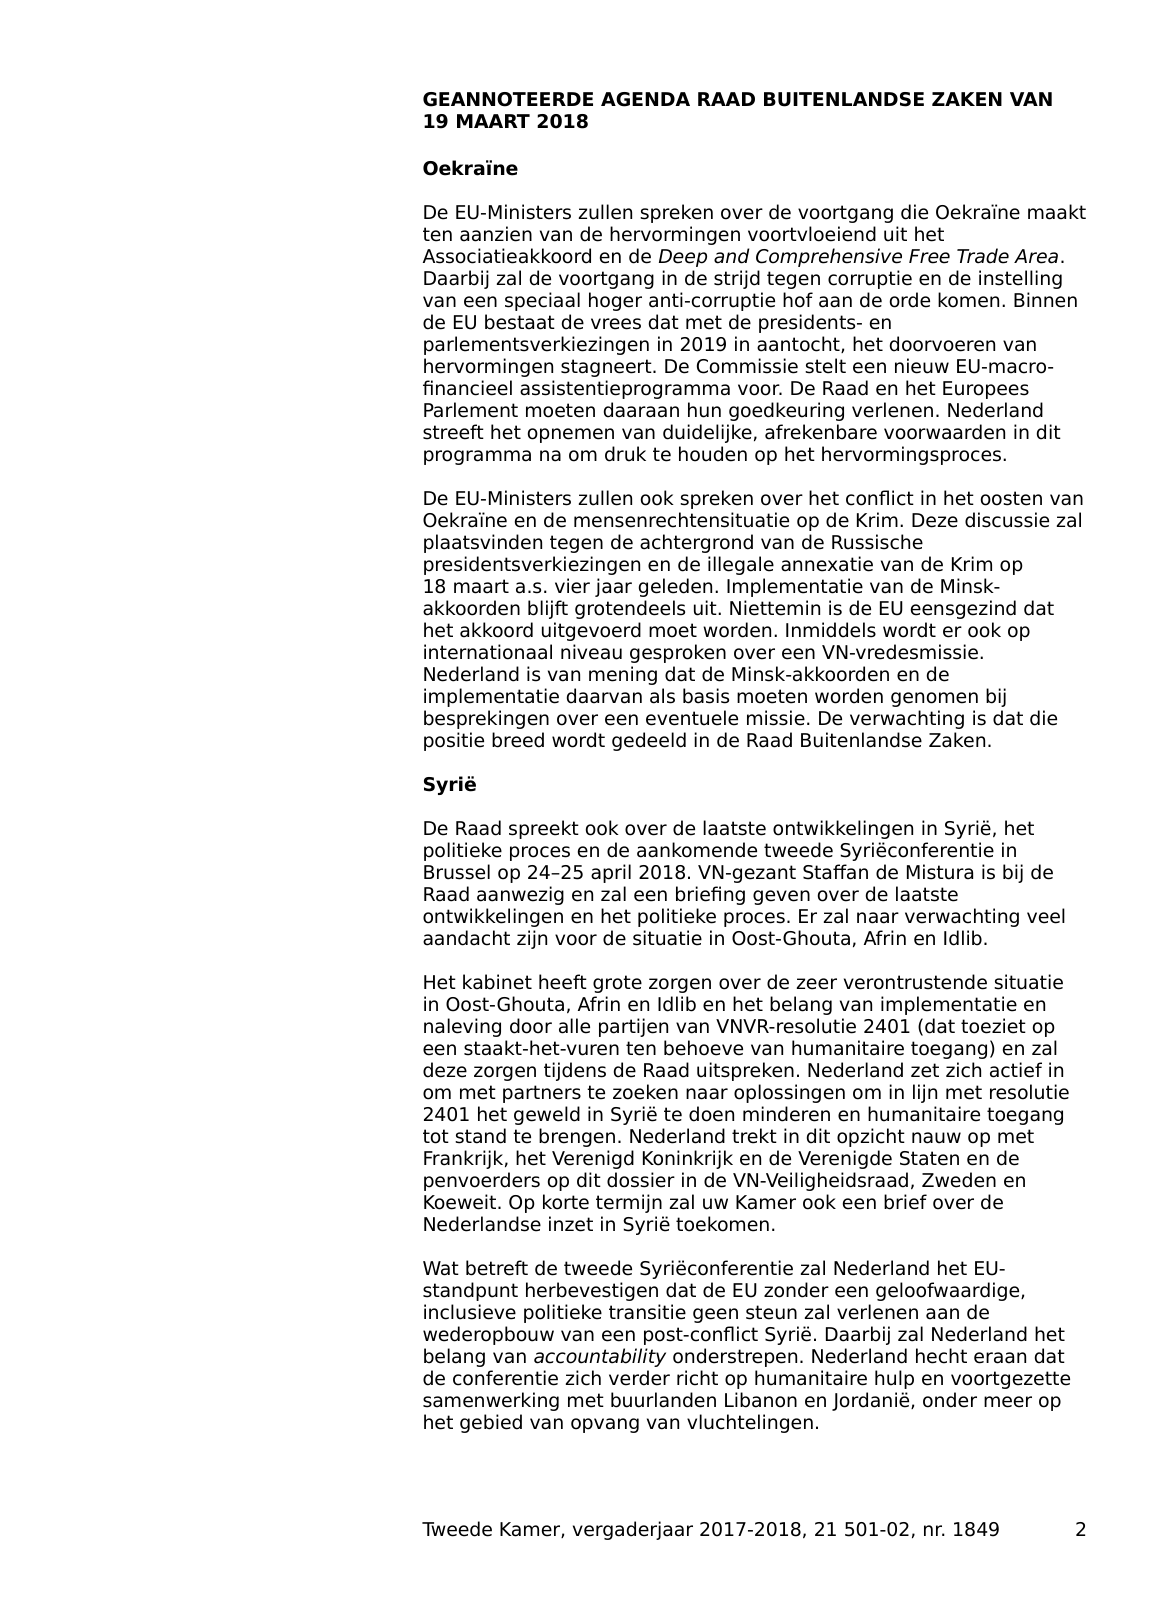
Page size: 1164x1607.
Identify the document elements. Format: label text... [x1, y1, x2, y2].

subtitle Syrië [422, 774, 1087, 796]
text De Raad spreekt ook over de laatste ontwikkelingen in Syrië, het politieke proces en de aankomende tweede Syriëconferentie in Brussel op 24–25 april 2018. VN-gezant Staffan de Mistura is bij de Raad aanwezig en zal een briefing geven over de laatste ontwikkelingen en het politieke proces. Er zal naar verwachting veel aandacht zijn voor de situatie in Oost-Ghouta, Afrin en Idlib. [422, 818, 1087, 950]
text Het kabinet heeft grote zorgen over de zeer verontrustende situatie in Oost-Ghouta, Afrin en Idlib en het belang van implementatie en naleving door alle partijen van VNVR-resolutie 2401 (dat toeziet op een staakt-het-vuren ten behoeve van humanitaire toegang) en zal deze zorgen tijdens de Raad uitspreken. Nederland zet zich actief in om met partners te zoeken naar oplossingen om in lijn met resolutie 2401 het geweld in Syrië te doen minderen en humanitaire toegang tot stand te brengen. Nederland trekt in dit opzicht nauw op met Frankrijk, het Verenigd Koninkrijk en de Verenigde Staten en de penvoerders op dit dossier in de VN-Veiligheidsraad, Zweden en Koeweit. Op korte termijn zal uw Kamer ook een brief over de Nederlandse inzet in Syrië toekomen. [422, 972, 1087, 1236]
subtitle GEANNOTEERDE AGENDA RAAD BUITENLANDSE ZAKEN VAN 19 MAART 2018 [422, 89, 1087, 133]
text Wat betreft de tweede Syriëconferentie zal Nederland het EU-standpunt herbevestigen dat de EU zonder een geloofwaardige, inclusieve politieke transitie geen steun zal verlenen aan de wederopbouw van een post-conflict Syrië. Daarbij zal Nederland het belang van accountability onderstrepen. Nederland hecht eraan dat de conferentie zich verder richt op humanitaire hulp en voortgezette samenwerking met buurlanden Libanon en Jordanië, onder meer op het gebied van opvang van vluchtelingen. [422, 1258, 1087, 1434]
text De EU-Ministers zullen ook spreken over het conflict in het oosten van Oekraïne en de mensenrechtensituatie op de Krim. Deze discussie zal plaatsvinden tegen de achtergrond van de Russische presidentsverkiezingen en de illegale annexatie van de Krim op 18 maart a.s. vier jaar geleden. Implementatie van de Minsk-akkoorden blijft grotendeels uit. Niettemin is de EU eensgezind dat het akkoord uitgevoerd moet worden. Inmiddels wordt er ook op internationaal niveau gesproken over een VN-vredesmissie. Nederland is van mening dat de Minsk-akkoorden en de implementatie daarvan als basis moeten worden genomen bij besprekingen over een eventuele missie. De verwachting is dat die positie breed wordt gedeeld in de Raad Buitenlandse Zaken. [422, 488, 1087, 752]
subtitle Oekraïne [422, 158, 1087, 180]
text De EU-Ministers zullen spreken over de voortgang die Oekraïne maakt ten aanzien van de hervormingen voortvloeiend uit het Associatieakkoord en de Deep and Comprehensive Free Trade Area. Daarbij zal de voortgang in de strijd tegen corruptie en de instelling van een speciaal hoger anti-corruptie hof aan de orde komen. Binnen de EU bestaat de vrees dat met de presidents- en parlementsverkiezingen in 2019 in aantocht, het doorvoeren van hervormingen stagneert. De Commissie stelt een nieuw EU-macro-financieel assistentieprogramma voor. De Raad en het Europees Parlement moeten daaraan hun goedkeuring verlenen. Nederland streeft het opnemen van duidelijke, afrekenbare voorwaarden in dit programma na om druk te houden op het hervormingsproces. [422, 202, 1087, 466]
